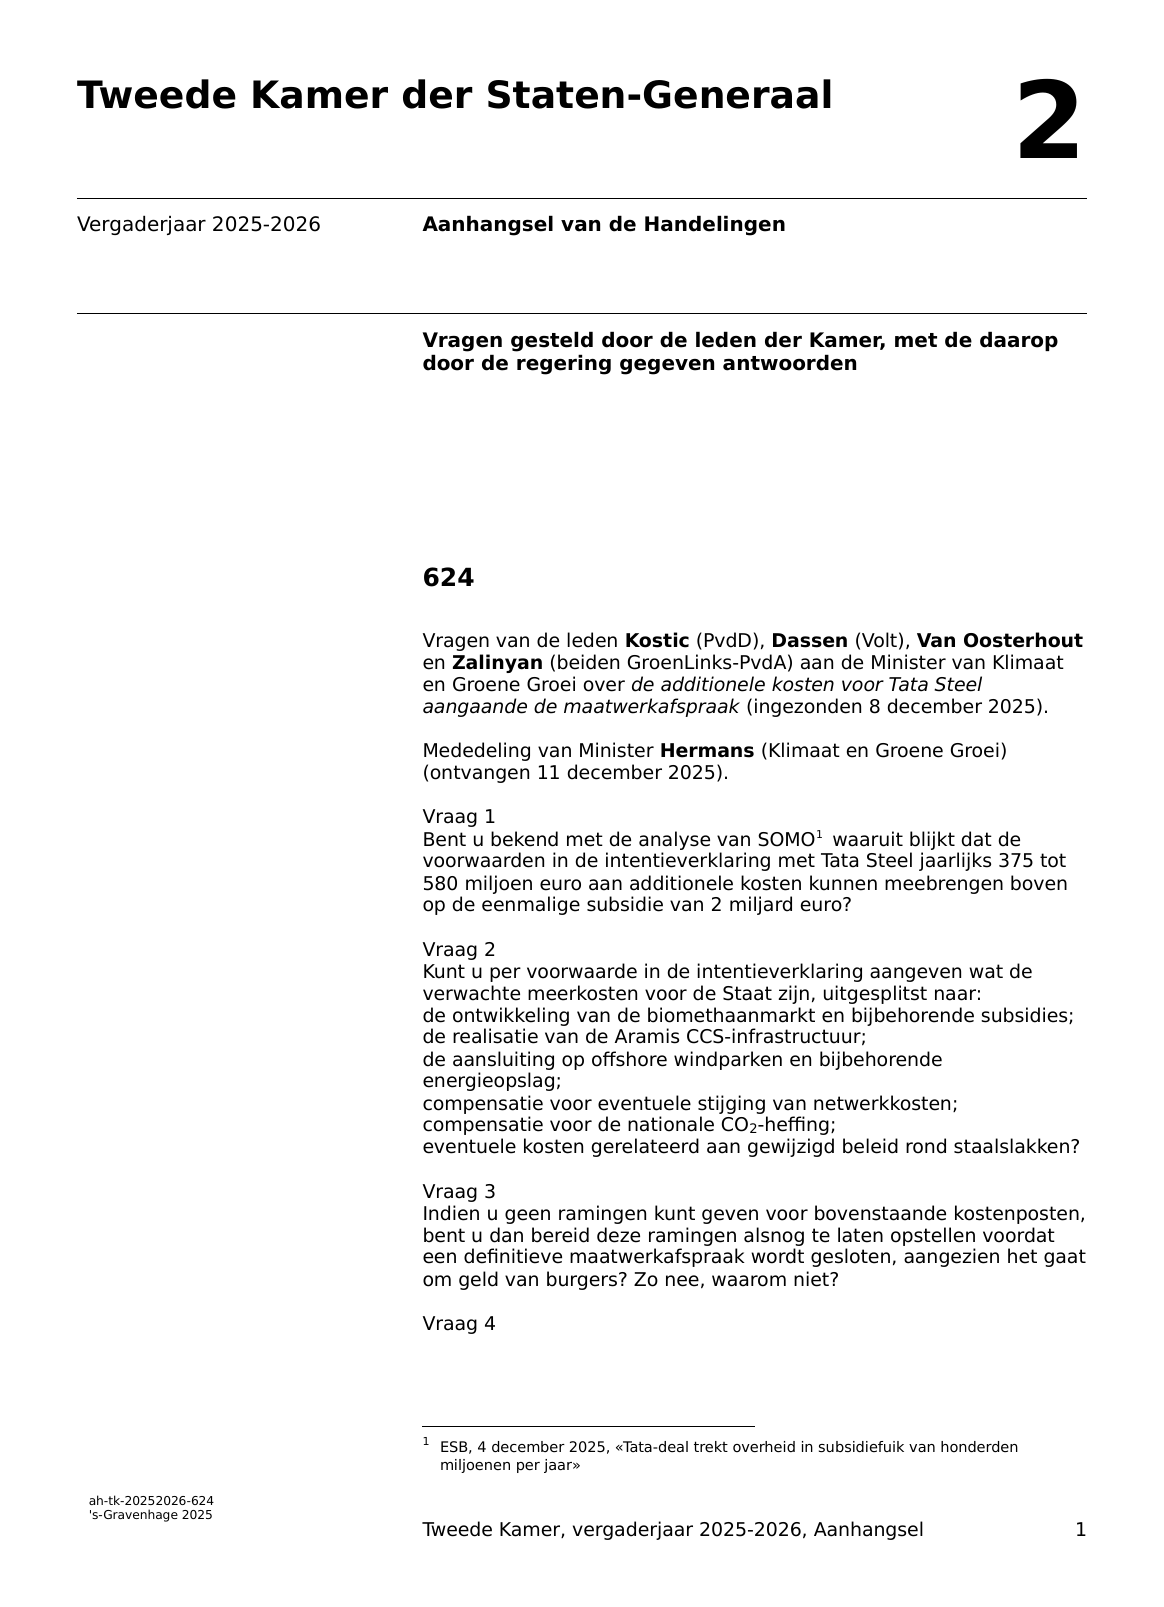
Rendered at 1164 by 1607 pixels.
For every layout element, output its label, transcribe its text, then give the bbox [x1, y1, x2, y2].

text Kunt u per voorwaarde in de intentieverklaring aangeven wat de verwachte meerkosten voor de Staat zijn, uitgesplitst naar: [422, 961, 1087, 1004]
text Vragen van de leden Kostic (PvdD), Dassen (Volt), Van Oosterhout en Zalinyan (beiden GroenLinks-PvdA) aan de Minister van Klimaat en Groene Groei over de additionele kosten voor Tata Steel aangaande de maatwerkafspraak (ingezonden 8 december 2025). [422, 630, 1087, 718]
table_header 2 [886, 59, 1087, 198]
text Vraag 2 [422, 938, 1087, 961]
table_header Tweede Kamer der Staten-Generaal [77, 59, 886, 198]
table_cell Aanhangsel van de Handelingen [422, 199, 1087, 313]
text Indien u geen ramingen kunt geven voor bovenstaande kostenposten, bent u dan bereid deze ramingen alsnog te laten opstellen voordat een definitieve maatwerkafspraak wordt gesloten, aangezien het gaat om geld van burgers? Zo nee, waarom niet? [422, 1202, 1087, 1290]
text de ontwikkeling van de biomethaanmarkt en bijbehorende subsidies; [422, 1004, 1087, 1026]
text ESB, 4 december 2025, «Tata-deal trekt overheid in subsidiefuik van honderden miljoenen per jaar» [422, 1435, 1087, 1474]
text de realisatie van de Aramis CCS-infrastructuur; [422, 1026, 1087, 1048]
table_cell Vragen gesteld door de leden der Kamer, met de daarop door de regering gegeven antwoorden [422, 314, 1087, 375]
text Vraag 4 [422, 1313, 1087, 1334]
table_cell Vergaderjaar 2025-2026 [77, 199, 422, 313]
text Vraag 1 [422, 806, 1087, 828]
text 's-Gravenhage 2025 [88, 1508, 323, 1522]
table_cell [77, 314, 422, 375]
text Mededeling van Minister Hermans (Klimaat en Groene Groei) (ontvangen 11 december 2025). [422, 740, 1087, 784]
text compensatie voor de nationale CO2-heffing; [422, 1114, 1087, 1136]
text Vraag 3 [422, 1181, 1087, 1202]
text de aansluiting op offshore windparken en bijbehorende energieopslag; [422, 1048, 1087, 1092]
text eventuele kosten gerelateerd aan gewijzigd beleid rond staalslakken? [422, 1136, 1087, 1158]
text compensatie voor eventuele stijging van netwerkkosten; [422, 1092, 1087, 1114]
text Bent u bekend met de analyse van SOMO waaruit blijkt dat de voorwaarden in de intentieverklaring met Tata Steel jaarlijks 375 tot 580 miljoen euro aan additionele kosten kunnen meebrengen boven op de eenmalige subsidie van 2 miljard euro? [422, 828, 1087, 916]
text 624 [422, 563, 1087, 592]
text ah-tk-20252026-624 [88, 1494, 323, 1508]
